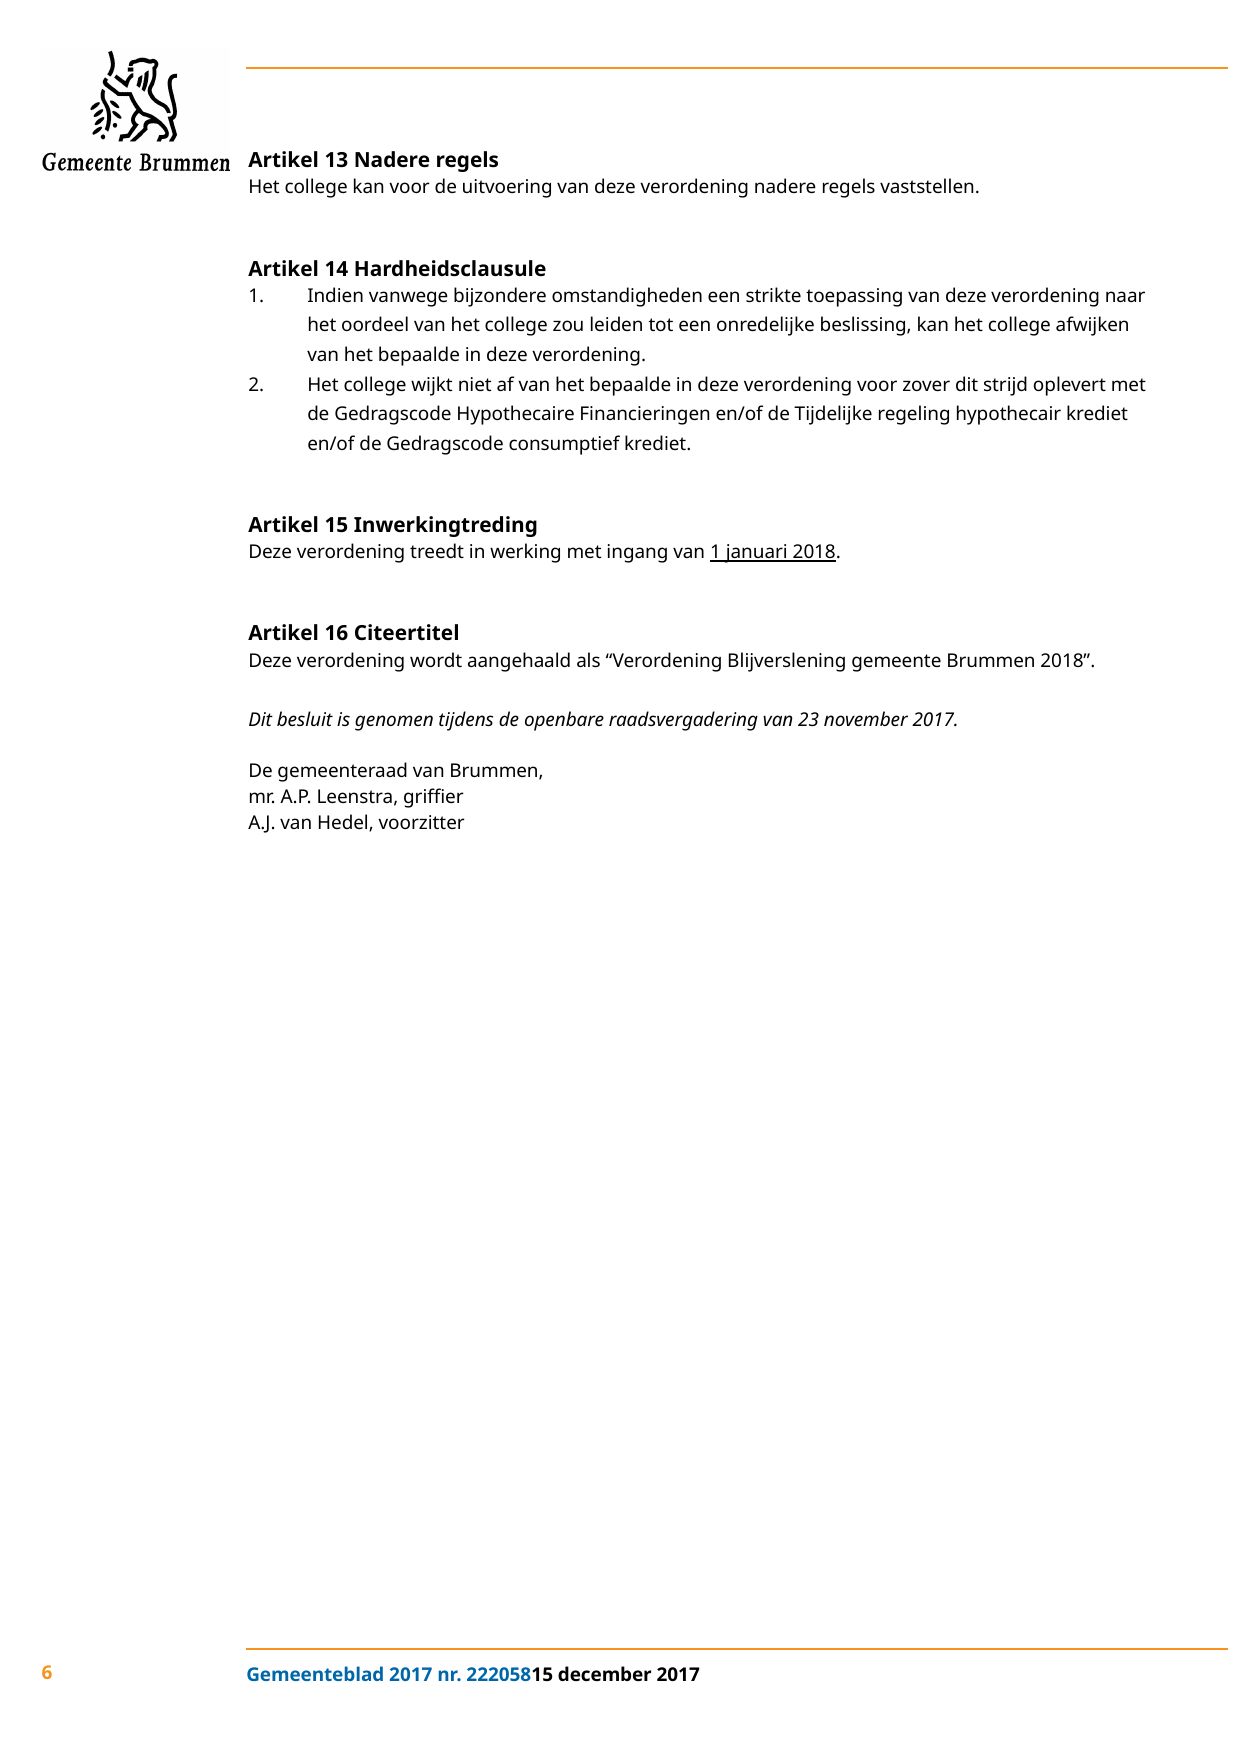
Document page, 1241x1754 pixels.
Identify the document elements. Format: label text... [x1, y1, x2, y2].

text Artikel 16 Citeertitel [248, 618, 1152, 647]
text De gemeenteraad van Brummen, [248, 757, 1152, 783]
text Artikel 13 Nadere regels [248, 145, 1152, 174]
text Deze verordening wordt aangehaald als “Verordening Blijverslening gemeente Brummen 2018”. [248, 647, 1152, 673]
text Dit besluit is genomen tijdens de openbare raadsvergadering van 23 november 2017. [248, 706, 1152, 732]
text mr. A.P. Leenstra, griffier [248, 783, 1152, 809]
picture [41, 47, 231, 172]
list Het college wijkt niet af van het bepaalde in deze verordening voor zover dit strijd oplevert met de Gedragscode Hypothecaire Financieringen en/of de Tijdelijke regeling hypothecair krediet en/of de Gedragscode consumptief krediet. [248, 371, 1152, 456]
text Het college kan voor de uitvoering van deze verordening nadere regels vaststellen. [248, 174, 1152, 199]
text Artikel 15 Inwerkingtreding [248, 510, 1152, 538]
text Deze verordening treedt in werking met ingang van 1 januari 2018. [248, 538, 1152, 564]
list Indien vanwege bijzondere omstandigheden een strikte toepassing van deze verordening naar het oordeel van het college zou leiden tot een onredelijke beslissing, kan het college afwijken van het bepaalde in deze verordening. [248, 282, 1152, 367]
text Artikel 14 Hardheidsclausule [248, 254, 1152, 282]
text A.J. van Hedel, voorzitter [248, 809, 1152, 835]
